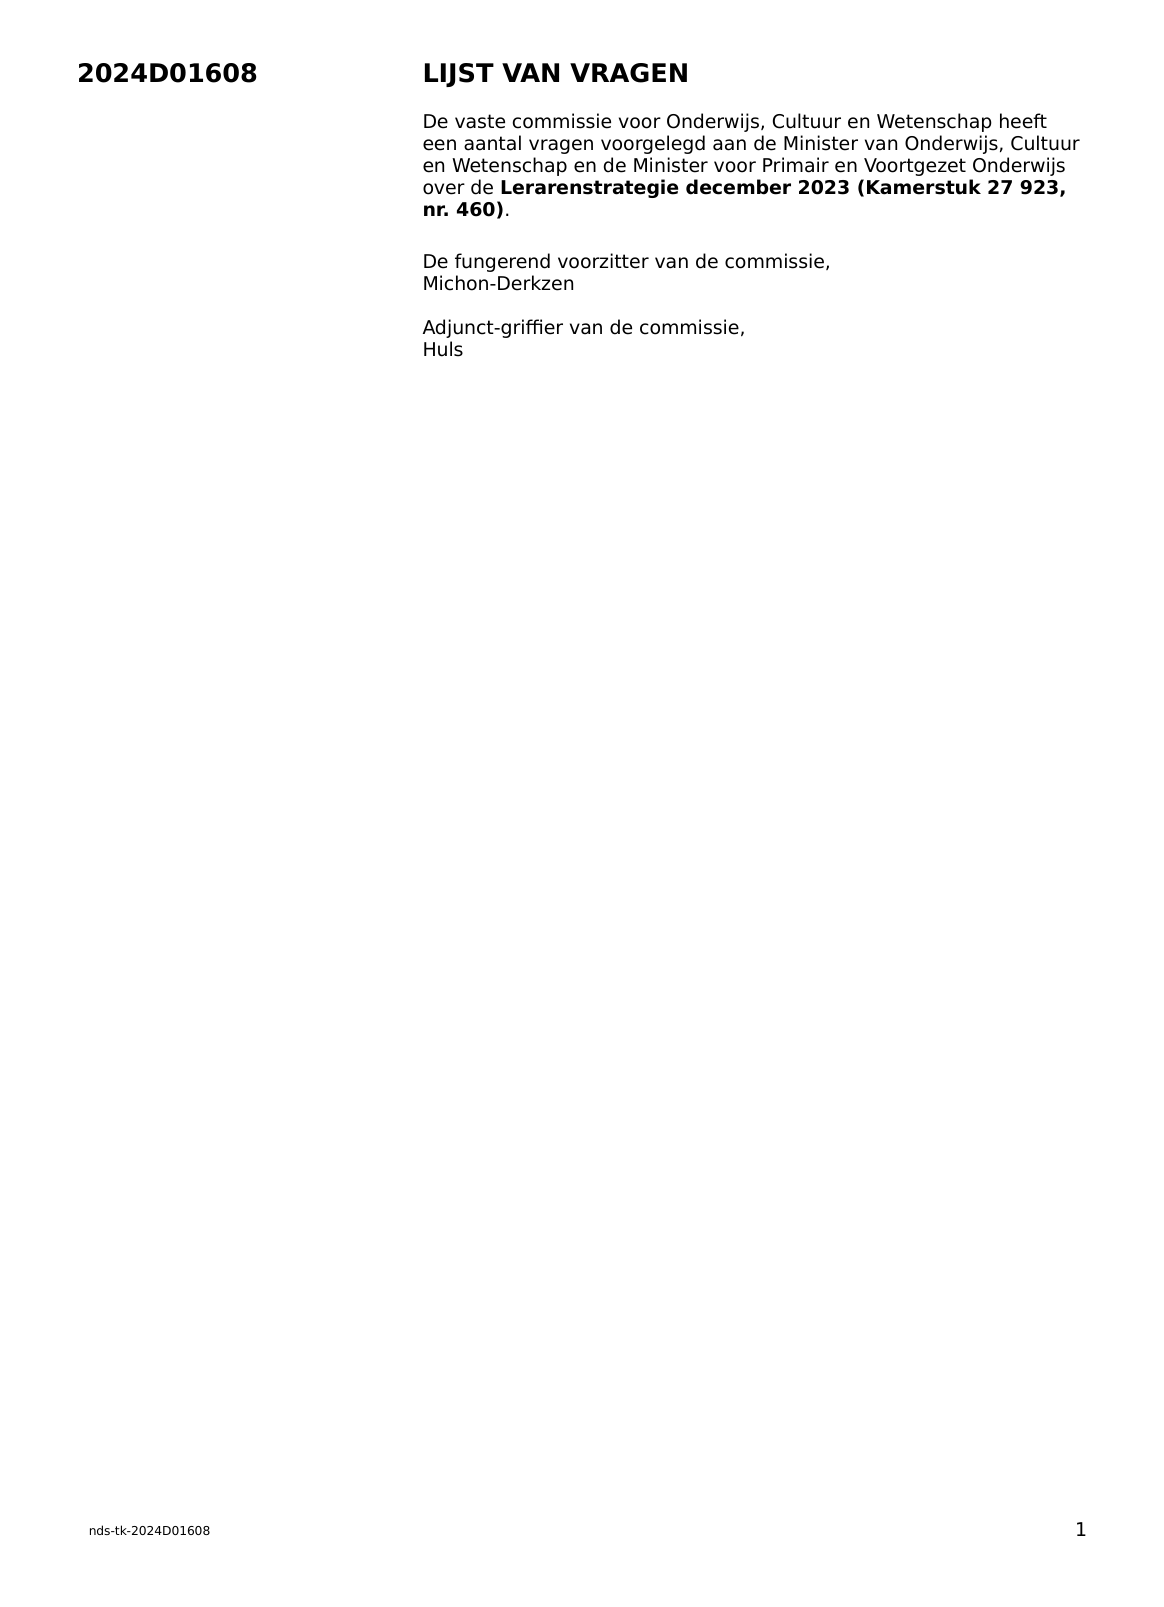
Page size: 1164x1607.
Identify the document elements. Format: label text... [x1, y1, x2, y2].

text De vaste commissie voor Onderwijs, Cultuur en Wetenschap heeft een aantal vragen voorgelegd aan de Minister van Onderwijs, Cultuur en Wetenschap en de Minister voor Primair en Voortgezet Onderwijs over de Lerarenstrategie december 2023 (Kamerstuk 27 923, nr. 460). [422, 111, 1087, 221]
text De fungerend voorzitter van de commissie, Michon-Derkzen [422, 251, 1087, 295]
text nds-tk-2024D01608 [88, 1524, 323, 1538]
text 2024D01608 LIJST VAN VRAGEN [77, 59, 1087, 89]
text Adjunct-griffier van de commissie, Huls [422, 317, 1087, 361]
